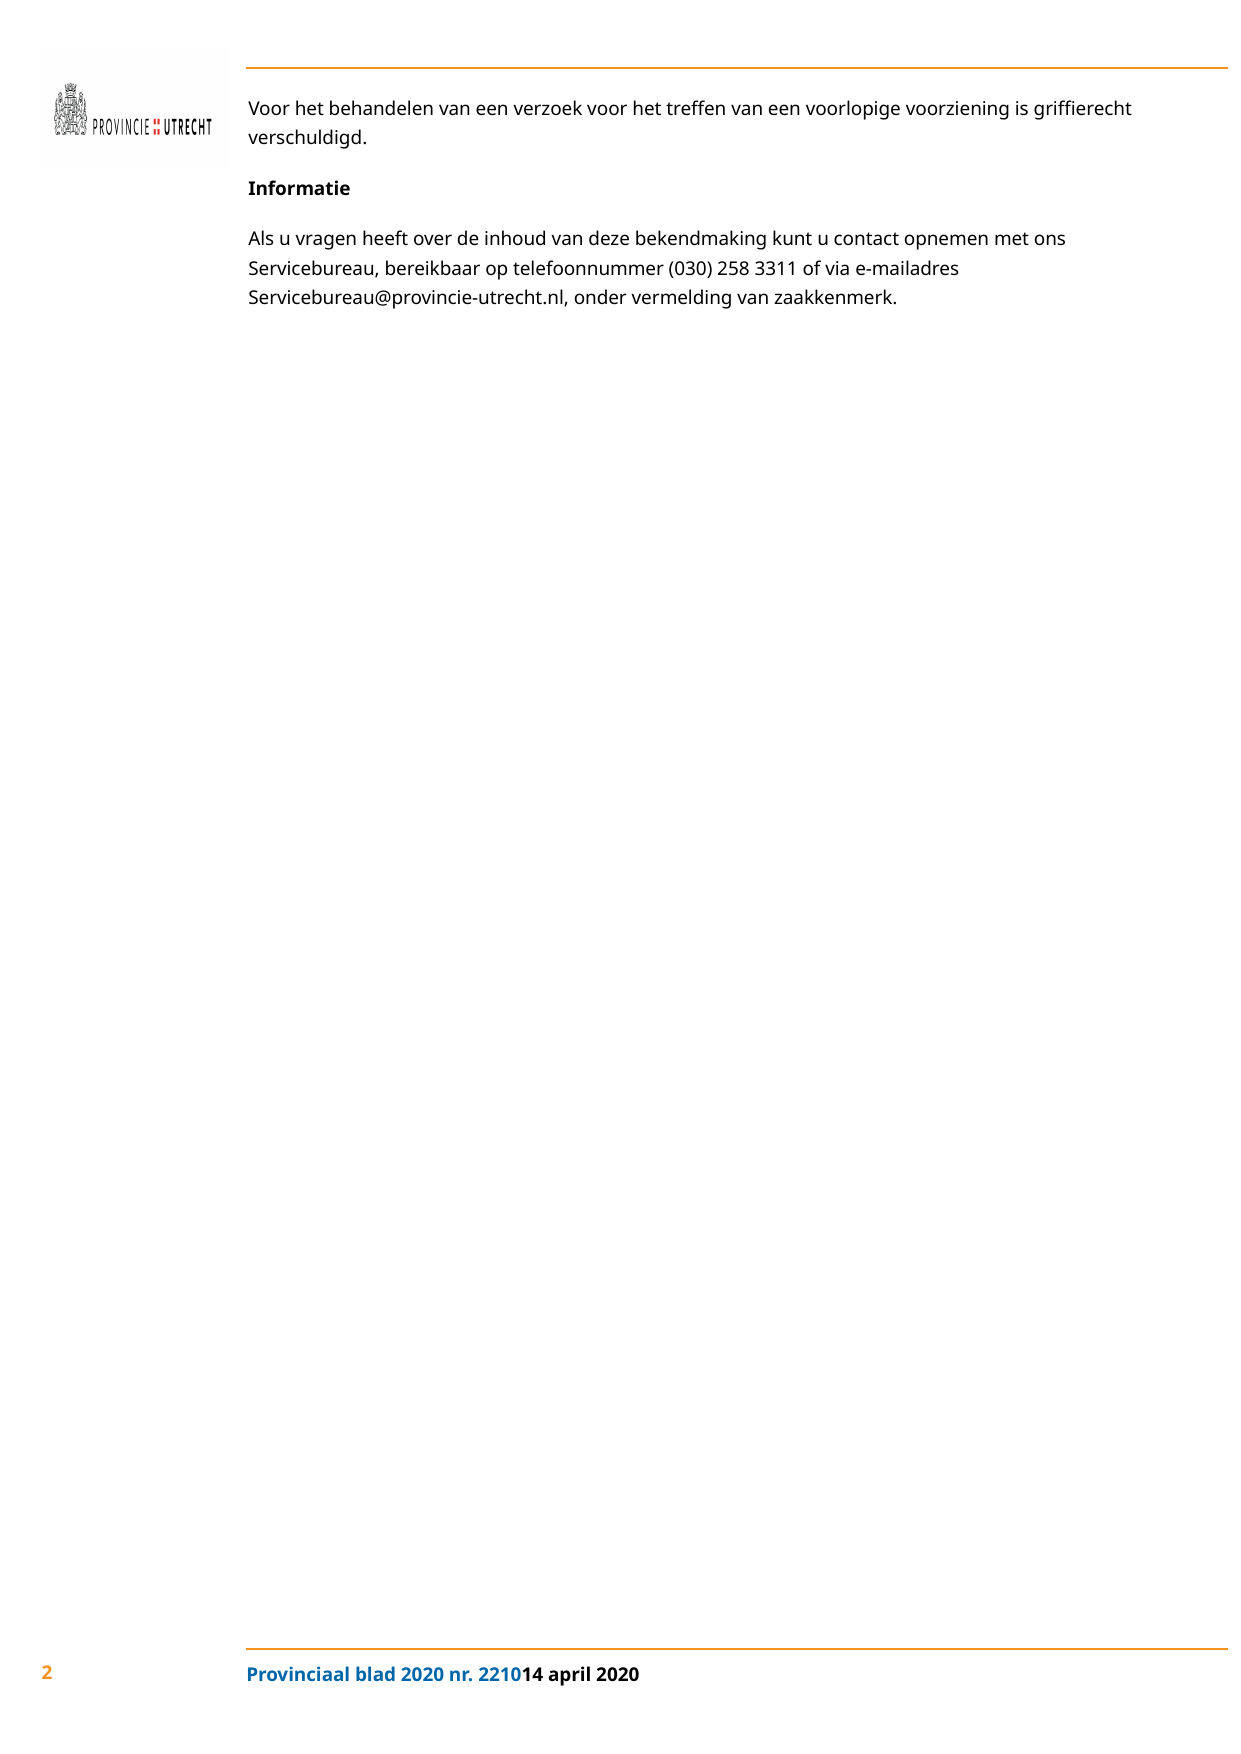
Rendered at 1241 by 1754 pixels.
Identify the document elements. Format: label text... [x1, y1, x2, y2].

text Voor het behandelen van een verzoek voor het treffen van een voorlopige voorziening is griffierecht verschuldigd. [248, 95, 1152, 150]
picture [41, 47, 231, 172]
text Als u vragen heeft over de inhoud van deze bekendmaking kunt u contact opnemen met ons Servicebureau, bereikbaar op telefoonnummer (030) 258 3311 of via e-mailadres Servicebureau@provincie-utrecht.nl, onder vermelding van zaakkenmerk. [248, 225, 1152, 310]
text Informatie [248, 175, 1152, 201]
